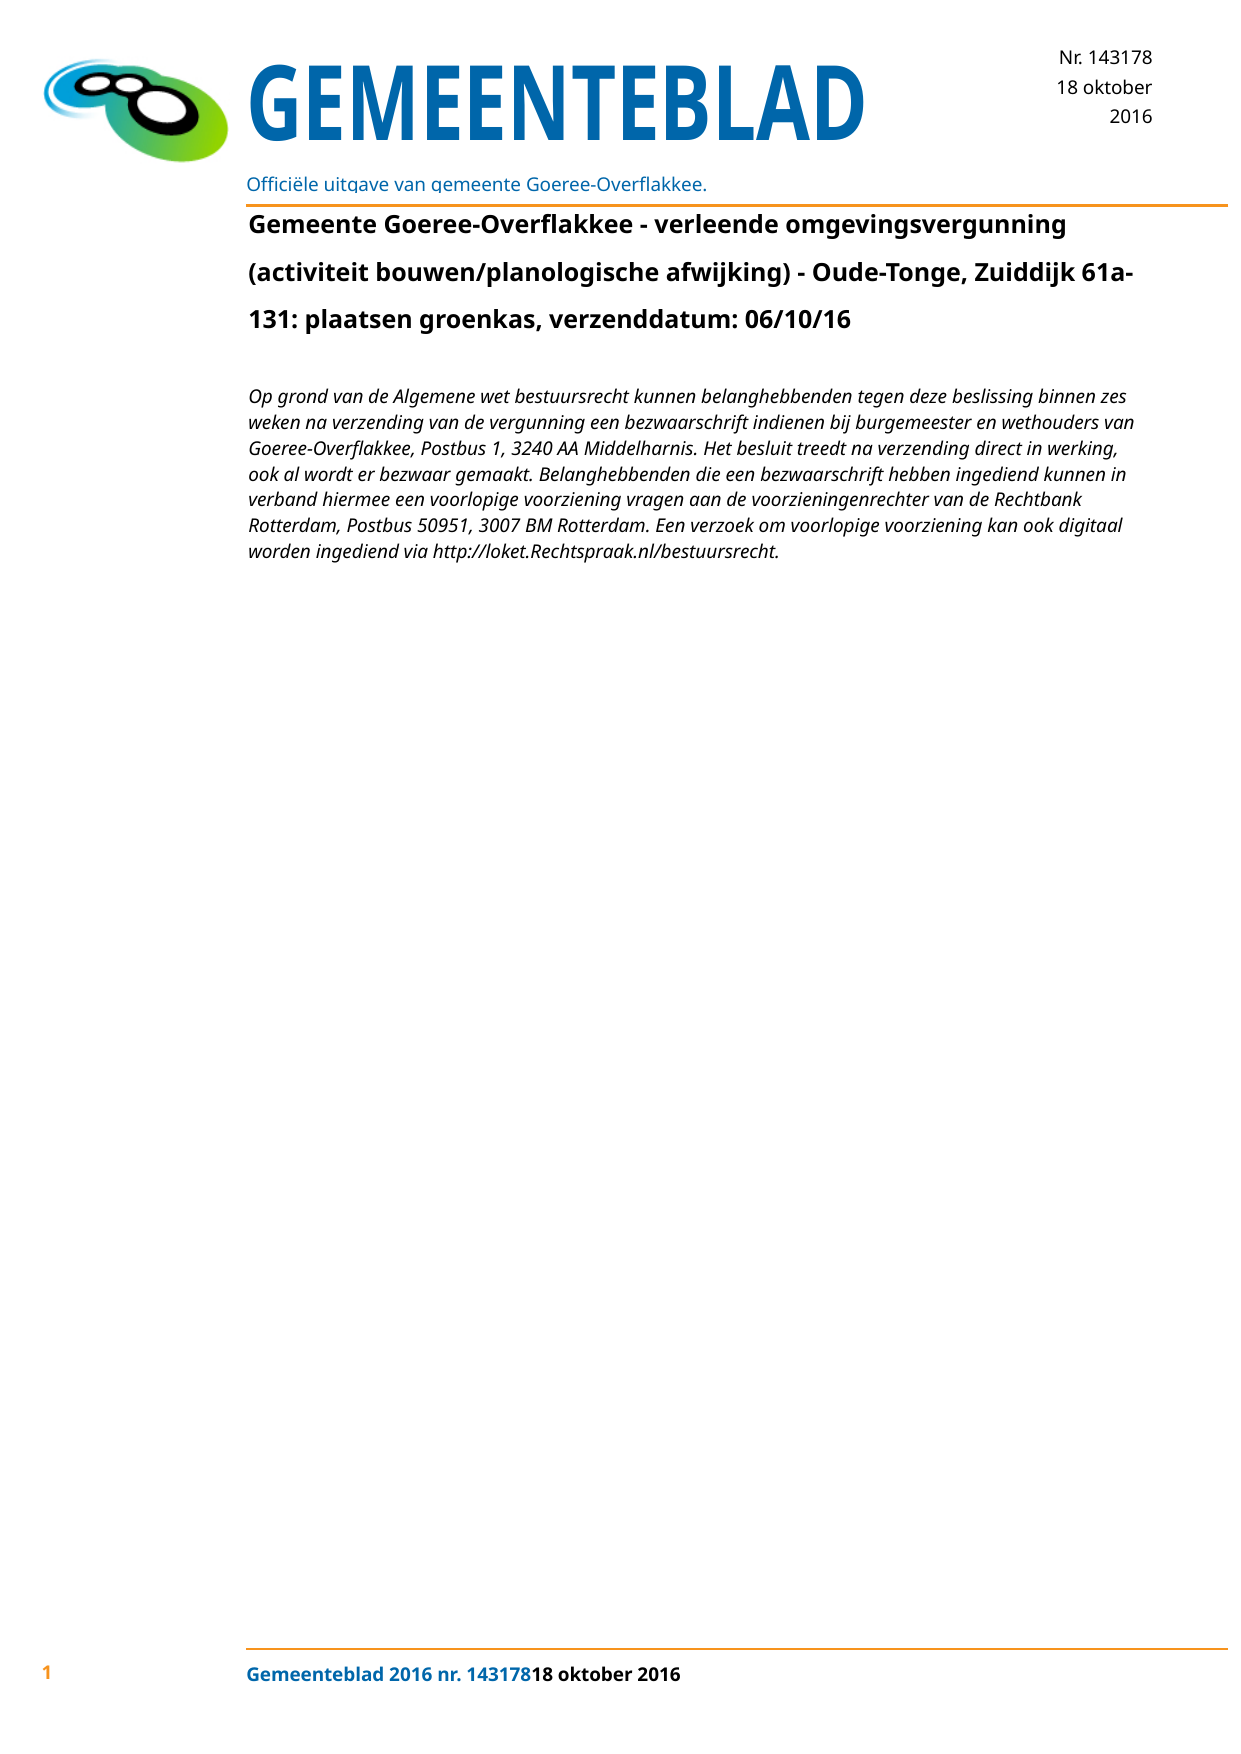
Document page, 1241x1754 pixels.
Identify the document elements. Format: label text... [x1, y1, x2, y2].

text Gemeente Goeree-Overflakkee - verleende omgevingsvergunning (activiteit bouwen/planologische afwijking) - Oude-Tonge, Zuiddijk 61a-131: plaatsen groenkas, verzenddatum: 06/10/16 [248, 207, 1152, 336]
picture [41, 47, 231, 172]
text Op grond van de Algemene wet bestuursrecht kunnen belanghebbenden tegen deze beslissing binnen zes weken na verzending van de vergunning een bezwaarschrift indienen bij burgemeester en wethouders van Goeree-Overflakkee, Postbus 1, 3240 AA Middelharnis. Het besluit treedt na verzending direct in werking, ook al wordt er bezwaar gemaakt. Belanghebbenden die een bezwaarschrift hebben ingediend kunnen in verband hiermee een voorlopige voorziening vragen aan de voorzieningenrechter van de Rechtbank Rotterdam, Postbus 50951, 3007 BM Rotterdam. Een verzoek om voorlopige voorziening kan ook digitaal worden ingediend via http://loket.Rechtspraak.nl/bestuursrecht. [248, 384, 1152, 564]
